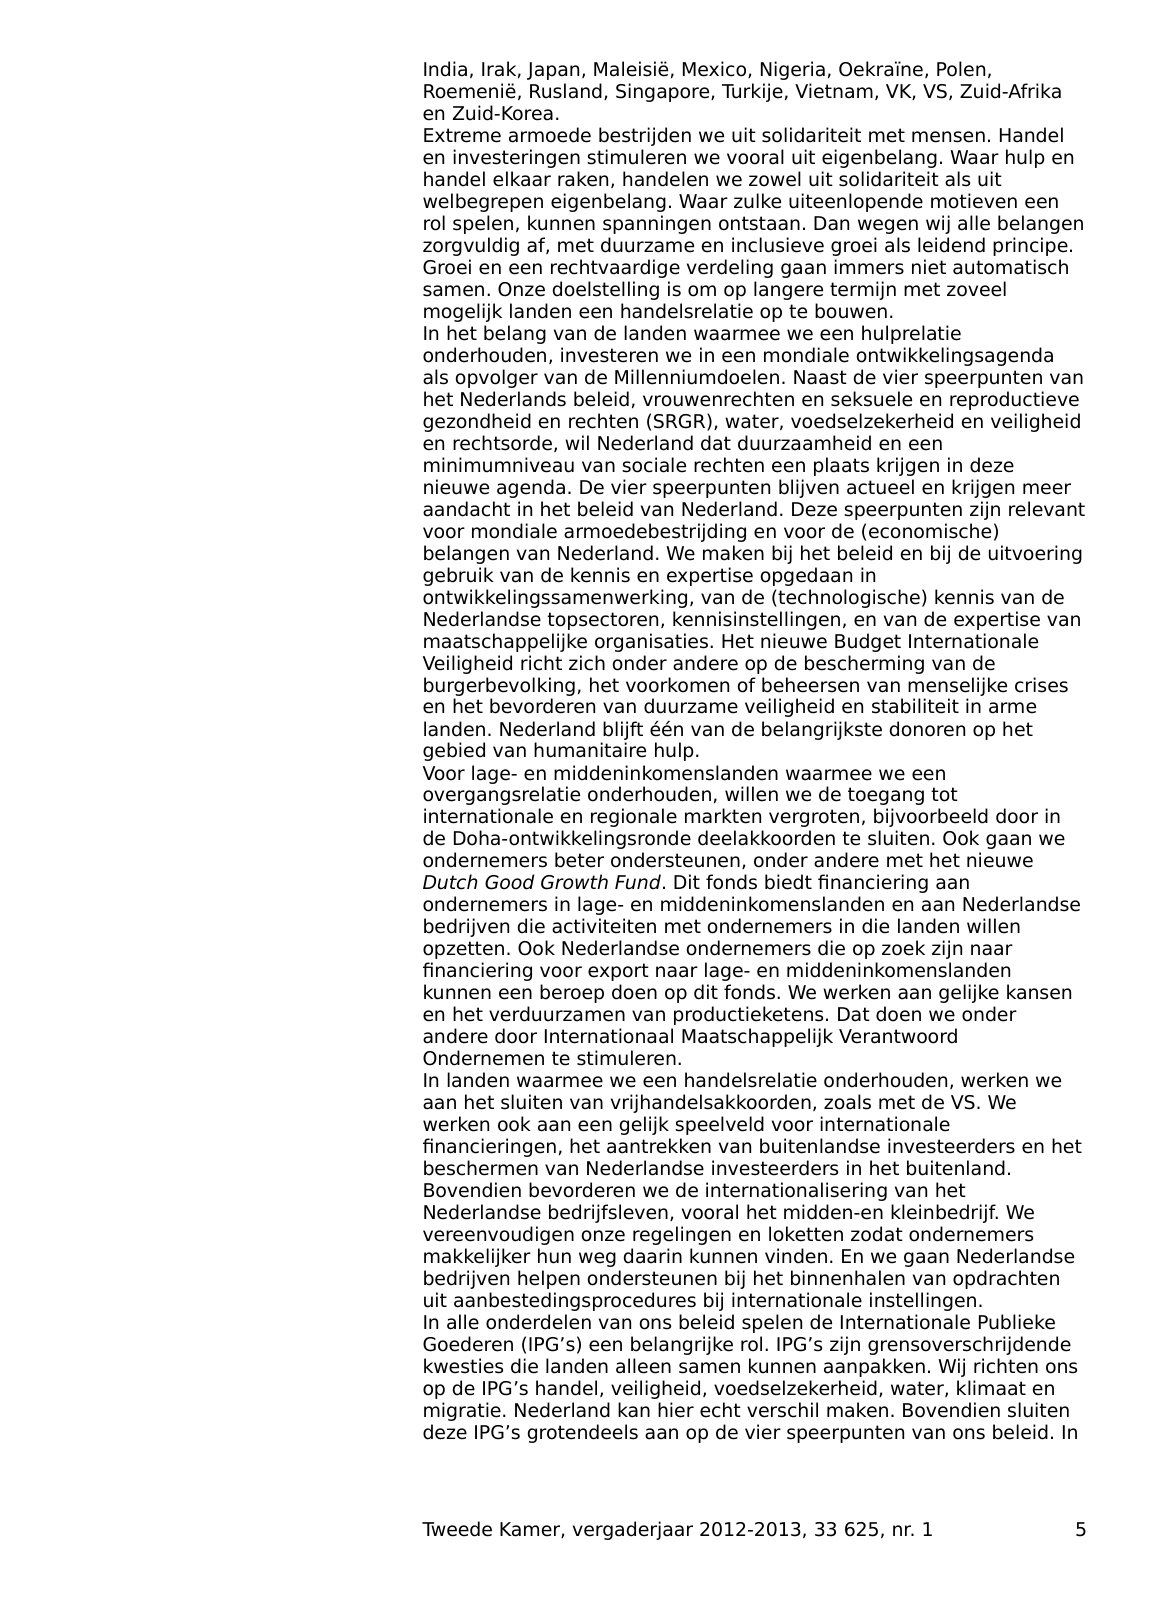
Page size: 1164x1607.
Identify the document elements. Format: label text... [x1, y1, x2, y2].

text In landen waarmee we een handelsrelatie onderhouden, werken we aan het sluiten van vrijhandelsakkoorden, zoals met de VS. We werken ook aan een gelijk speelveld voor internationale financieringen, het aantrekken van buitenlandse investeerders en het beschermen van Nederlandse investeerders in het buitenland. Bovendien bevorderen we de internationalisering van het Nederlandse bedrijfsleven, vooral het midden-en kleinbedrijf. We vereenvoudigen onze regelingen en loketten zodat ondernemers makkelijker hun weg daarin kunnen vinden. En we gaan Nederlandse bedrijven helpen ondersteunen bij het binnenhalen van opdrachten uit aanbestedingsprocedures bij internationale instellingen. [422, 1070, 1087, 1312]
text Extreme armoede bestrijden we uit solidariteit met mensen. Handel en investeringen stimuleren we vooral uit eigenbelang. Waar hulp en handel elkaar raken, handelen we zowel uit solidariteit als uit welbegrepen eigenbelang. Waar zulke uiteenlopende motieven een rol spelen, kunnen spanningen ontstaan. Dan wegen wij alle belangen zorgvuldig af, met duurzame en inclusieve groei als leidend principe. Groei en een rechtvaardige verdeling gaan immers niet automatisch samen. Onze doelstelling is om op langere termijn met zoveel mogelijk landen een handelsrelatie op te bouwen. [422, 125, 1087, 323]
text In alle onderdelen van ons beleid spelen de Internationale Publieke Goederen (IPG’s) een belangrijke rol. IPG’s zijn grensoverschrijdende kwesties die landen alleen samen kunnen aanpakken. Wij richten ons op de IPG’s handel, veiligheid, voedselzekerheid, water, klimaat en migratie. Nederland kan hier echt verschil maken. Bovendien sluiten deze IPG’s grotendeels aan op de vier speerpunten van ons beleid. In [422, 1312, 1087, 1444]
text India, Irak, Japan, Maleisië, Mexico, Nigeria, Oekraïne, Polen, Roemenië, Rusland, Singapore, Turkije, Vietnam, VK, VS, Zuid-Afrika en Zuid-Korea. [422, 59, 1087, 125]
text Voor lage- en middeninkomenslanden waarmee we een overgangsrelatie onderhouden, willen we de toegang tot internationale en regionale markten vergroten, bijvoorbeeld door in de Doha-ontwikkelingsronde deelakkoorden te sluiten. Ook gaan we ondernemers beter ondersteunen, onder andere met het nieuwe Dutch Good Growth Fund. Dit fonds biedt financiering aan ondernemers in lage- en middeninkomenslanden en aan Nederlandse bedrijven die activiteiten met ondernemers in die landen willen opzetten. Ook Nederlandse ondernemers die op zoek zijn naar financiering voor export naar lage- en middeninkomenslanden kunnen een beroep doen op dit fonds. We werken aan gelijke kansen en het verduurzamen van productieketens. Dat doen we onder andere door Internationaal Maatschappelijk Verantwoord Ondernemen te stimuleren. [422, 762, 1087, 1070]
text In het belang van de landen waarmee we een hulprelatie onderhouden, investeren we in een mondiale ontwikkelingsagenda als opvolger van de Millenniumdoelen. Naast de vier speerpunten van het Nederlands beleid, vrouwenrechten en seksuele en reproductieve gezondheid en rechten (SRGR), water, voedselzekerheid en veiligheid en rechtsorde, wil Nederland dat duurzaamheid en een minimumniveau van sociale rechten een plaats krijgen in deze nieuwe agenda. De vier speerpunten blijven actueel en krijgen meer aandacht in het beleid van Nederland. Deze speerpunten zijn relevant voor mondiale armoedebestrijding en voor de (economische) belangen van Nederland. We maken bij het beleid en bij de uitvoering gebruik van de kennis en expertise opgedaan in ontwikkelingssamenwerking, van de (technologische) kennis van de Nederlandse topsectoren, kennisinstellingen, en van de expertise van maatschappelijke organisaties. Het nieuwe Budget Internationale Veiligheid richt zich onder andere op de bescherming van de burgerbevolking, het voorkomen of beheersen van menselijke crises en het bevorderen van duurzame veiligheid en stabiliteit in arme landen. Nederland blijft één van de belangrijkste donoren op het gebied van humanitaire hulp. [422, 323, 1087, 762]
